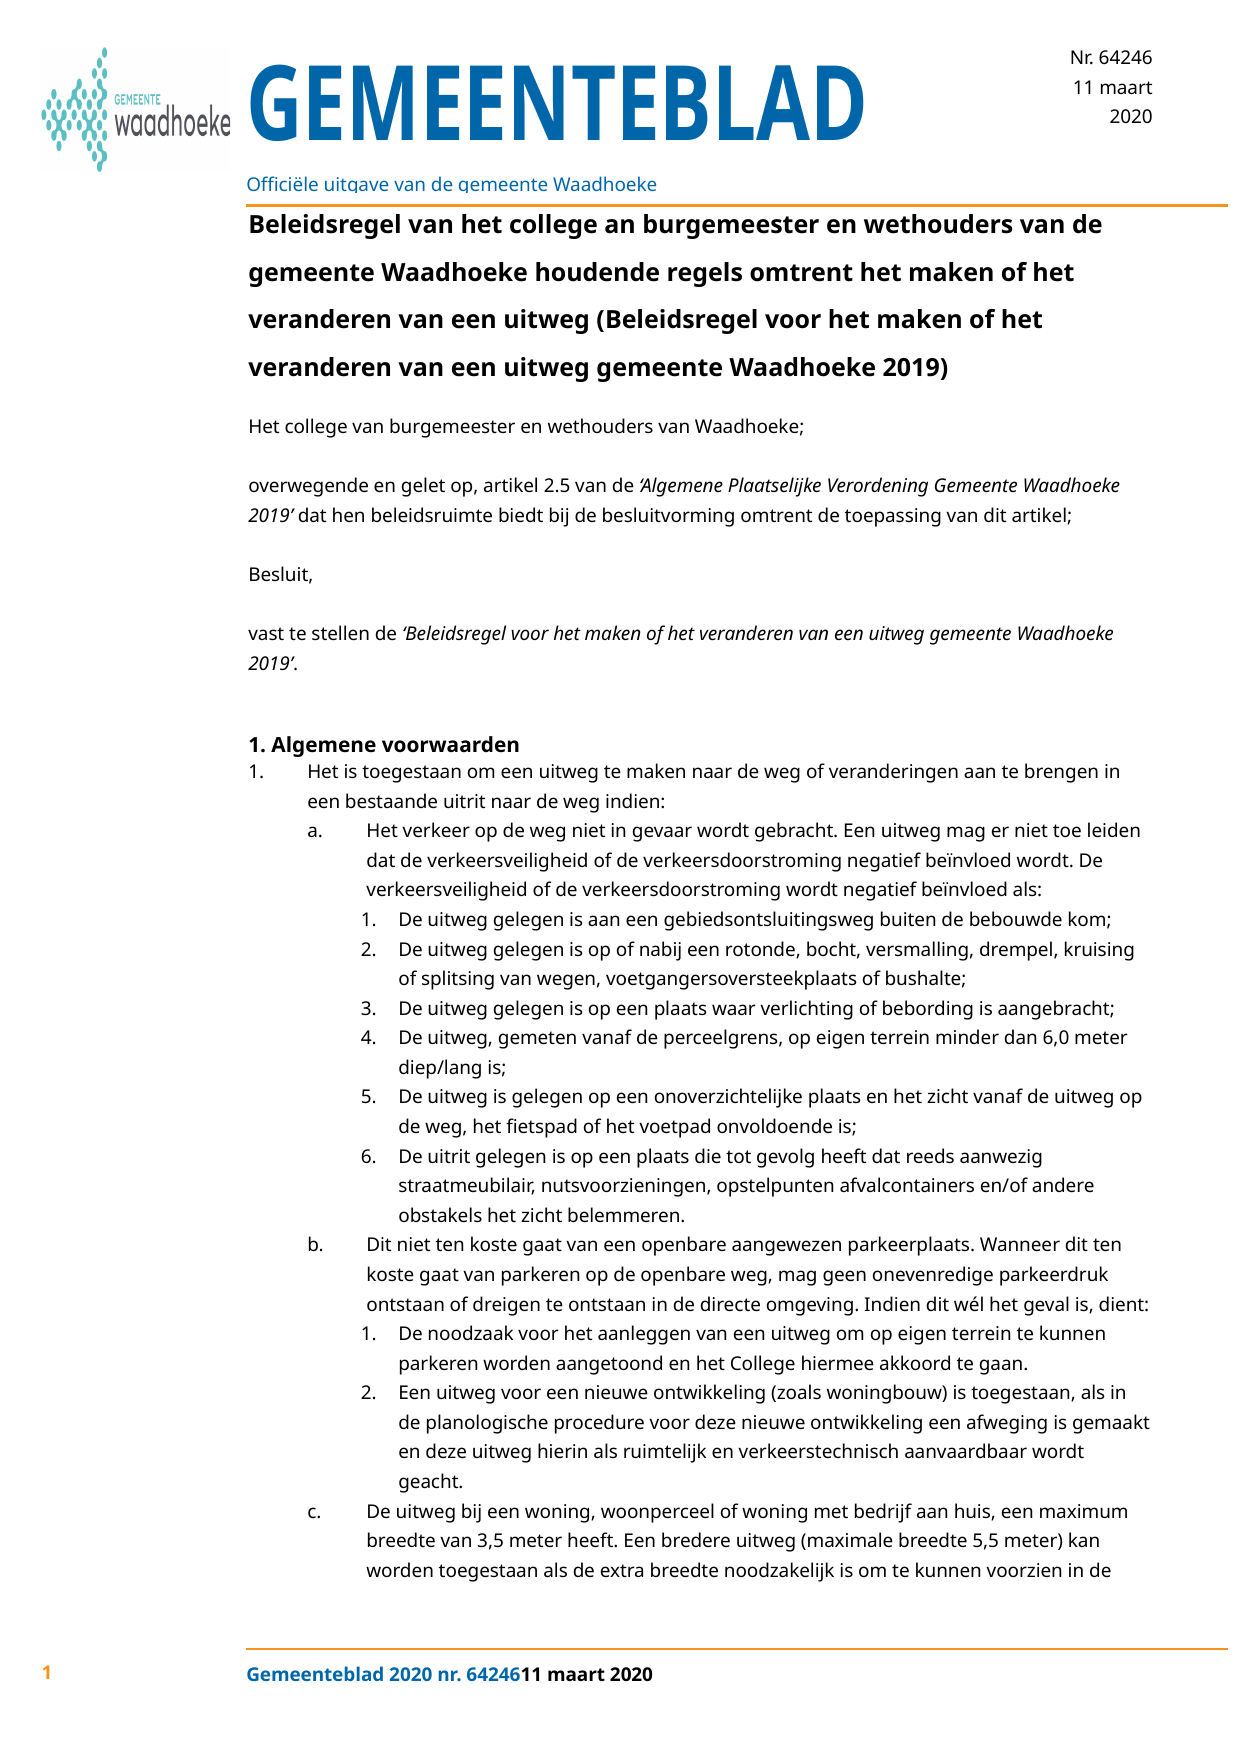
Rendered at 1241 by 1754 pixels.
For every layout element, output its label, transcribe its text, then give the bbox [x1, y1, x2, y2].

text overwegende en gelet op, artikel 2.5 van de ‘Algemene Plaatselijke Verordening Gemeente Waadhoeke 2019’ dat hen beleidsruimte biedt bij de besluitvorming omtrent de toepassing van dit artikel; [248, 472, 1152, 528]
list De uitrit gelegen is op een plaats die tot gevolg heeft dat reeds aanwezig straatmeubilair, nutsvoorzieningen, opstelpunten afvalcontainers en/of andere obstakels het zicht belemmeren. [361, 1143, 1152, 1228]
list De uitweg bij een woning, woonperceel of woning met bedrijf aan huis, een maximum breedte van 3,5 meter heeft. Een bredere uitweg (maximale breedte 5,5 meter) kan worden toegestaan als de extra breedte noodzakelijk is om te kunnen voorzien in de [307, 1498, 1152, 1583]
text Het college van burgemeester en wethouders van Waadhoeke; [248, 413, 1152, 439]
list Dit niet ten koste gaat van een openbare aangewezen parkeerplaats. Wanneer dit ten koste gaat van parkeren op de openbare weg, mag geen onevenredige parkeerdruk ontstaan of dreigen te ontstaan in de directe omgeving. Indien dit wél het geval is, dient: [307, 1232, 1152, 1316]
list De uitweg gelegen is aan een gebiedsontsluitingsweg buiten de bebouwde kom; [361, 906, 1152, 932]
text vast te stellen de ‘Beleidsregel voor het maken of het veranderen van een uitweg gemeente Waadhoeke 2019’. [248, 620, 1152, 676]
list De noodzaak voor het aanleggen van een uitweg om op eigen terrein te kunnen parkeren worden aangetoond en het College hiermee akkoord te gaan. [361, 1320, 1152, 1376]
list De uitweg is gelegen op een onoverzichtelijke plaats en het zicht vanaf de uitweg op de weg, het fietspad of het voetpad onvoldoende is; [361, 1084, 1152, 1139]
text 1. Algemene voorwaarden [248, 730, 1152, 758]
list Het is toegestaan om een uitweg te maken naar de weg of veranderingen aan te brengen in een bestaande uitrit naar de weg indien: [248, 758, 1152, 813]
list Het verkeer op de weg niet in gevaar wordt gebracht. Een uitweg mag er niet toe leiden dat de verkeersveiligheid of de verkeersdoorstroming negatief beïnvloed wordt. De verkeersveiligheid of de verkeersdoorstroming wordt negatief beïnvloed als: [307, 817, 1152, 902]
text Besluit, [248, 561, 1152, 587]
list De uitweg gelegen is op of nabij een rotonde, bocht, versmalling, drempel, kruising of splitsing van wegen, voetgangersoversteekplaats of bushalte; [361, 936, 1152, 991]
list De uitweg gelegen is op een plaats waar verlichting of bebording is aangebracht; [361, 995, 1152, 1021]
list Een uitweg voor een nieuwe ontwikkeling (zoals woningbouw) is toegestaan, als in de planologische procedure voor deze nieuwe ontwikkeling een afweging is gemaakt en deze uitweg hierin als ruimtelijk en verkeerstechnisch aanvaardbaar wordt geacht. [361, 1379, 1152, 1494]
list De uitweg, gemeten vanaf de perceelgrens, op eigen terrein minder dan 6,0 meter diep/lang is; [361, 1024, 1152, 1080]
text Beleidsregel van het college an burgemeester en wethouders van de gemeente Waadhoeke houdende regels omtrent het maken of het veranderen van een uitweg (Beleidsregel voor het maken of het veranderen van een uitweg gemeente Waadhoeke 2019) [248, 207, 1152, 384]
picture [41, 47, 231, 172]
